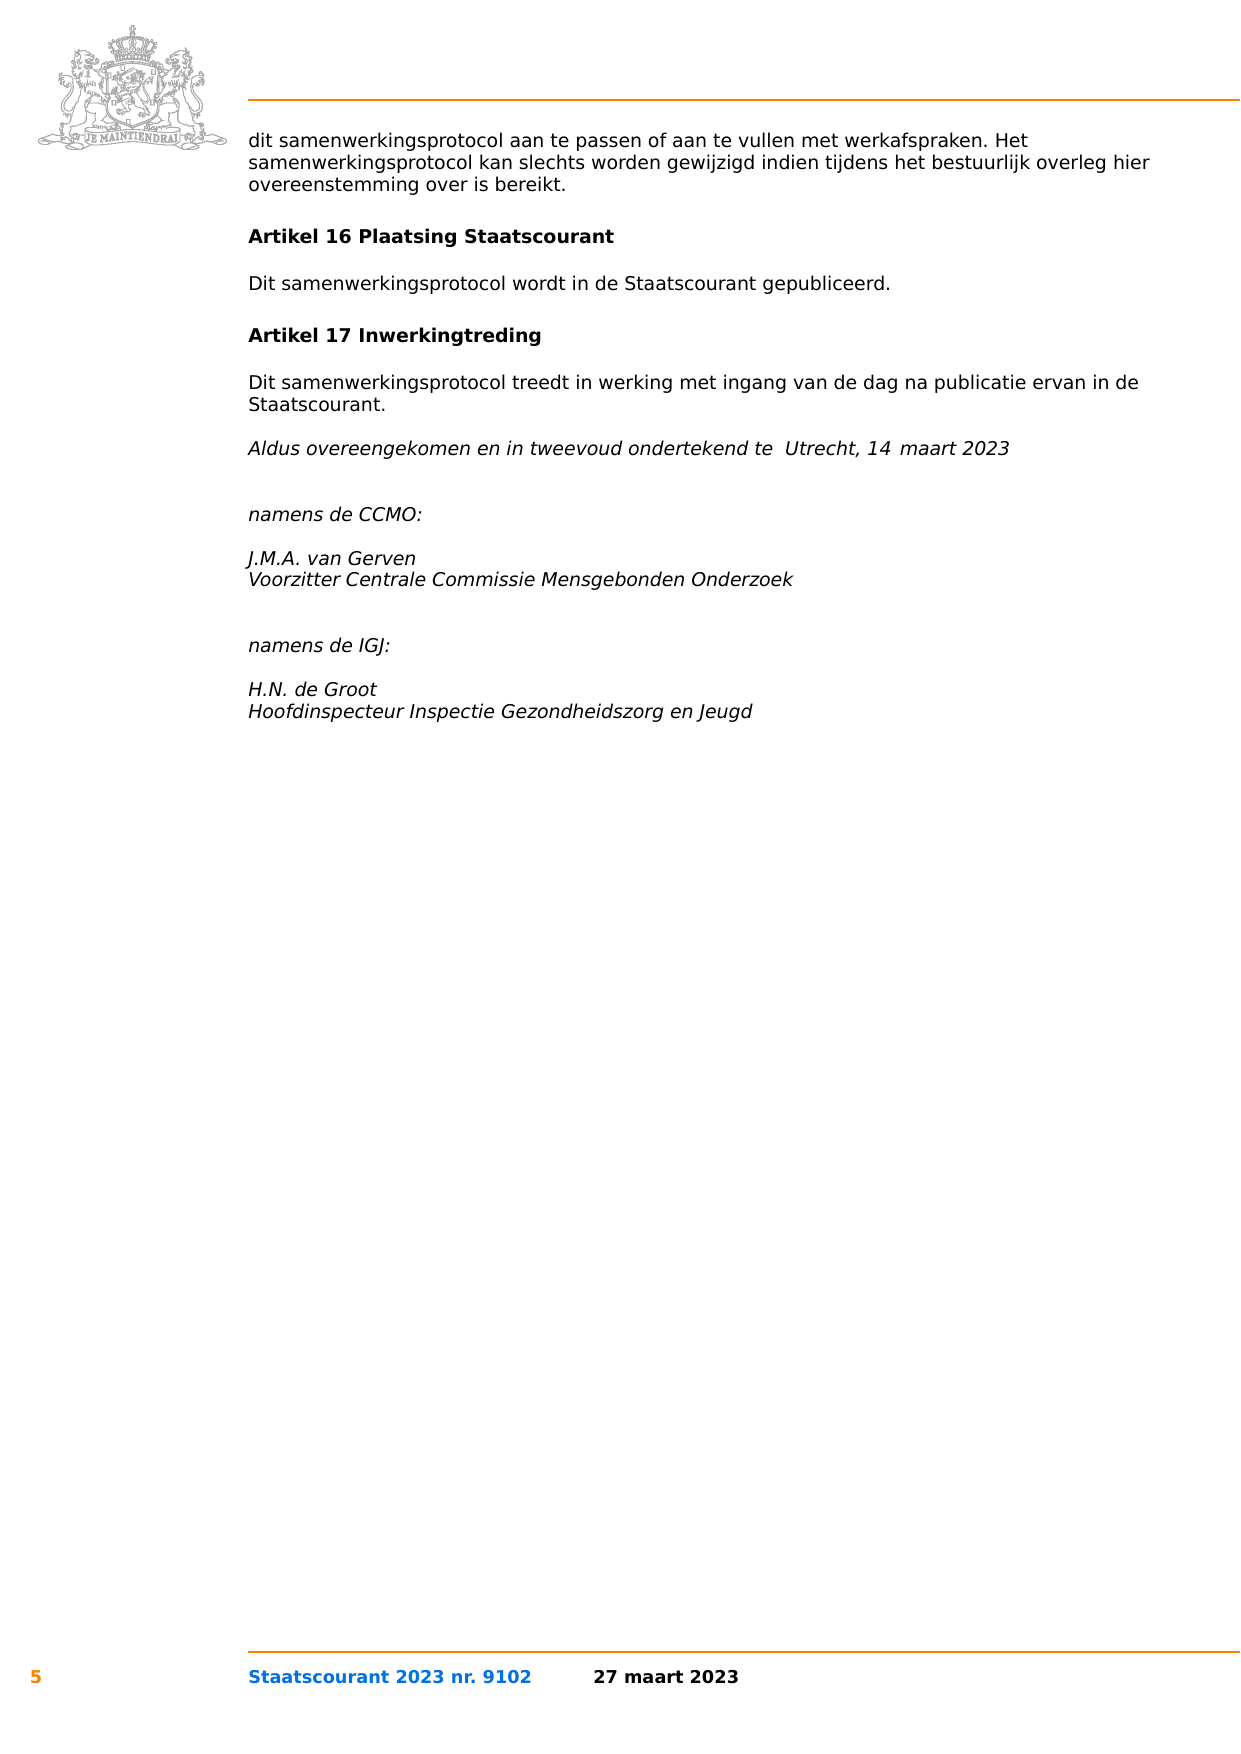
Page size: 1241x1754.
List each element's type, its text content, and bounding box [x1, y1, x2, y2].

text Dit samenwerkingsprotocol wordt in de Staatscourant gepubliceerd. [248, 273, 1163, 295]
text Aldus overeengekomen en in tweevoud ondertekend te Utrecht, 14 maart 2023 [248, 438, 1163, 459]
text dit samenwerkingsprotocol aan te passen of aan te vullen met werkafspraken. Het samenwerkingsprotocol kan slechts worden gewijzigd indien tijdens het bestuurlijk overleg hier overeenstemming over is bereikt. [248, 130, 1163, 196]
text namens de IGJ: H.N. de Groot Hoofdinspecteur Inspectie Gezondheidszorg en Jeugd [248, 613, 1163, 723]
subtitle Artikel 17 Inwerkingtreding [248, 325, 1163, 347]
text namens de CCMO: J.M.A. van Gerven Voorzitter Centrale Commissie Mensgebonden Onderzoek [248, 481, 1163, 591]
subtitle Artikel 16 Plaatsing Staatscourant [248, 226, 1163, 248]
picture [38, 25, 227, 150]
text Dit samenwerkingsprotocol treedt in werking met ingang van de dag na publicatie ervan in de Staatscourant. [248, 372, 1163, 416]
